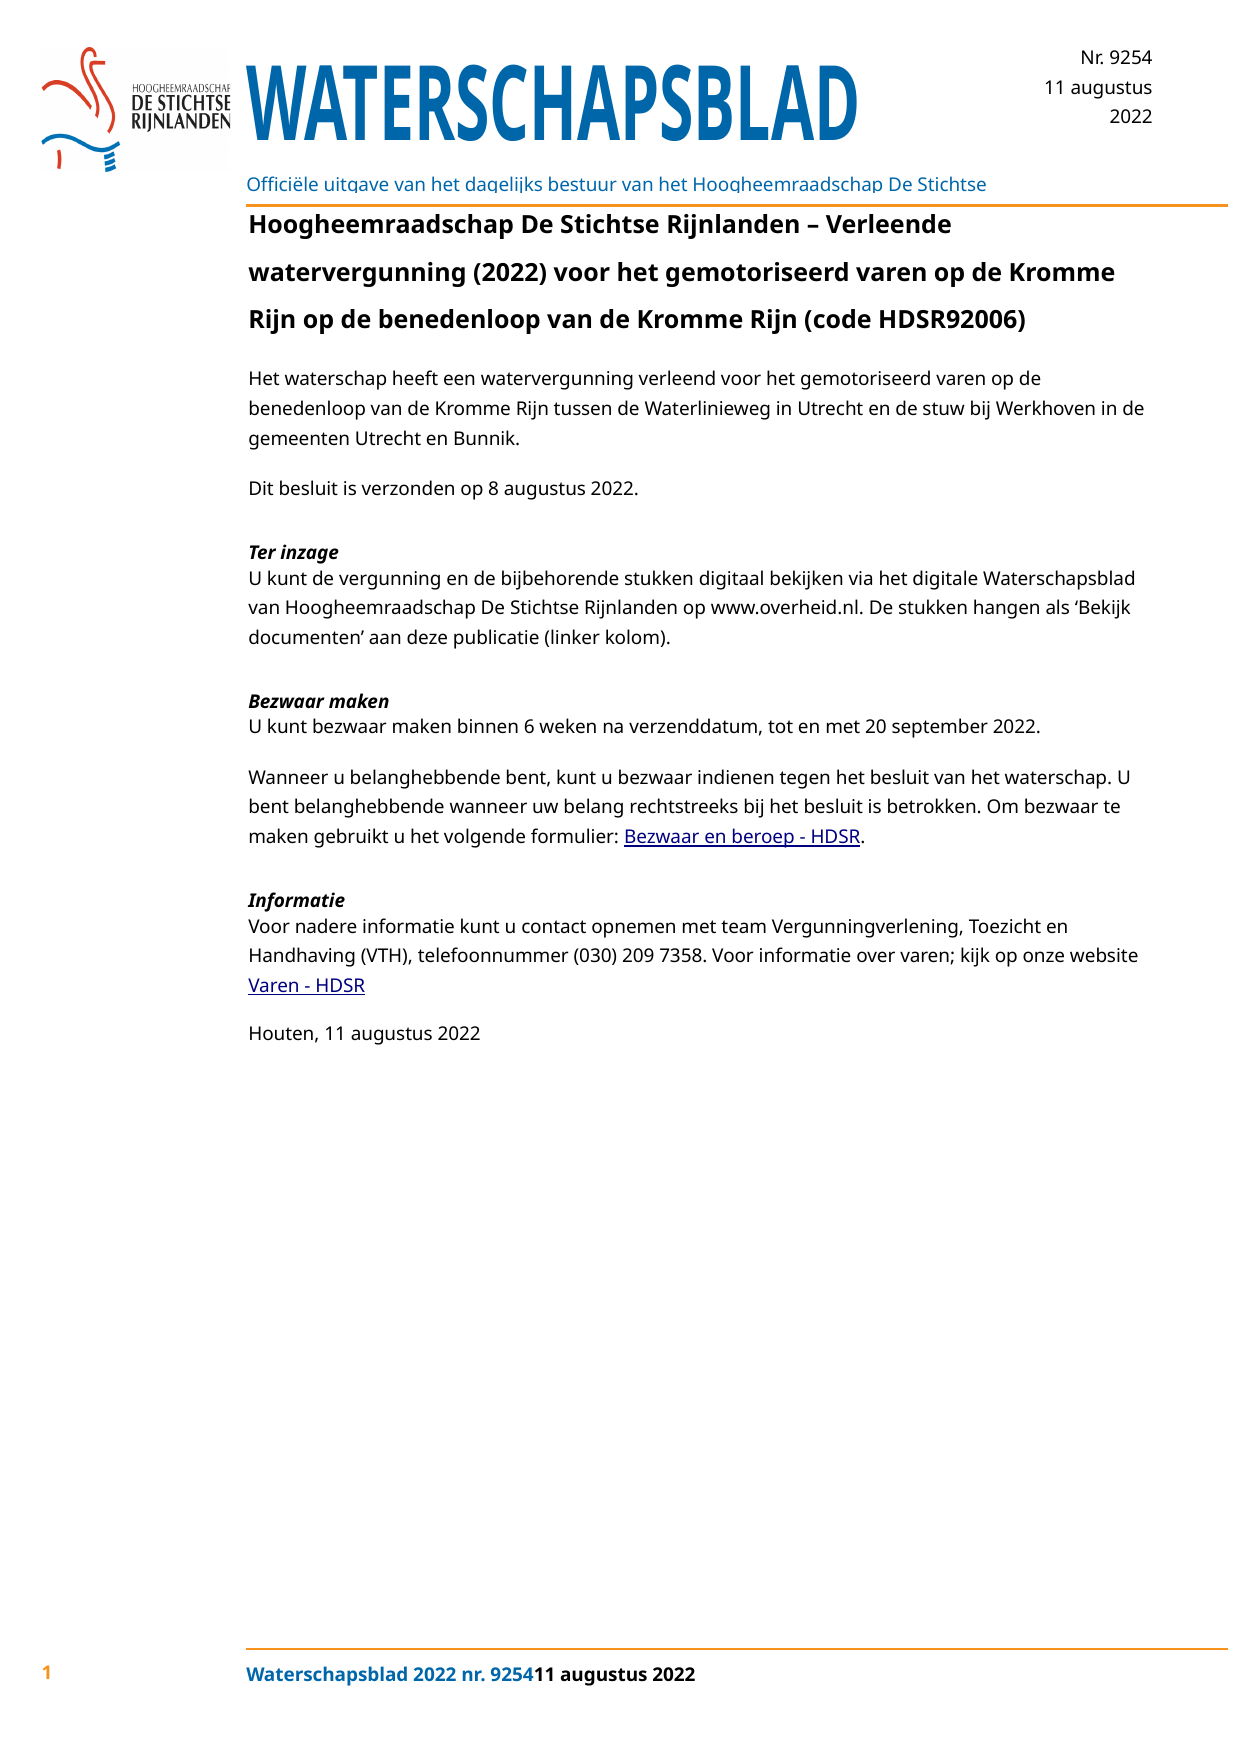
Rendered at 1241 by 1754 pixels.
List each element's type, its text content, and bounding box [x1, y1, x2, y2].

text Hoogheemraadschap De Stichtse Rijnlanden – Verleende watervergunning (2022) voor het gemotoriseerd varen op de Kromme Rijn op de benedenloop van de Kromme Rijn (code HDSR92006) [248, 207, 1152, 336]
text Het waterschap heeft een watervergunning verleend voor het gemotoriseerd varen op de benedenloop van de Kromme Rijn tussen de Waterlinieweg in Utrecht en de stuw bij Werkhoven in de gemeenten Utrecht en Bunnik. [248, 366, 1152, 450]
text Ter inzage [248, 539, 1152, 565]
text Bezwaar maken [248, 688, 1152, 714]
text U kunt de vergunning en de bijbehorende stukken digitaal bekijken via het digitale Waterschapsblad van Hoogheemraadschap De Stichtse Rijnlanden op www.overheid.nl. De stukken hangen als ‘Bekijk documenten’ aan deze publicatie (linker kolom). [248, 565, 1152, 650]
text Houten, 11 augustus 2022 [248, 1020, 1152, 1046]
text Voor nadere informatie kunt u contact opnemen met team Vergunningverlening, Toezicht en Handhaving (VTH), telefoonnummer (030) 209 7358. Voor informatie over varen; kijk op onze website Varen - HDSR [248, 913, 1152, 998]
text Wanneer u belanghebbende bent, kunt u bezwaar indienen tegen het besluit van het waterschap. U bent belanghebbende wanneer uw belang rechtstreeks bij het besluit is betrokken. Om bezwaar te maken gebruikt u het volgende formulier: Bezwaar en beroep - HDSR. [248, 764, 1152, 849]
text Informatie [248, 887, 1152, 913]
picture [41, 47, 231, 172]
text U kunt bezwaar maken binnen 6 weken na verzenddatum, tot en met 20 september 2022. [248, 714, 1152, 739]
text Dit besluit is verzonden op 8 augustus 2022. [248, 475, 1152, 501]
